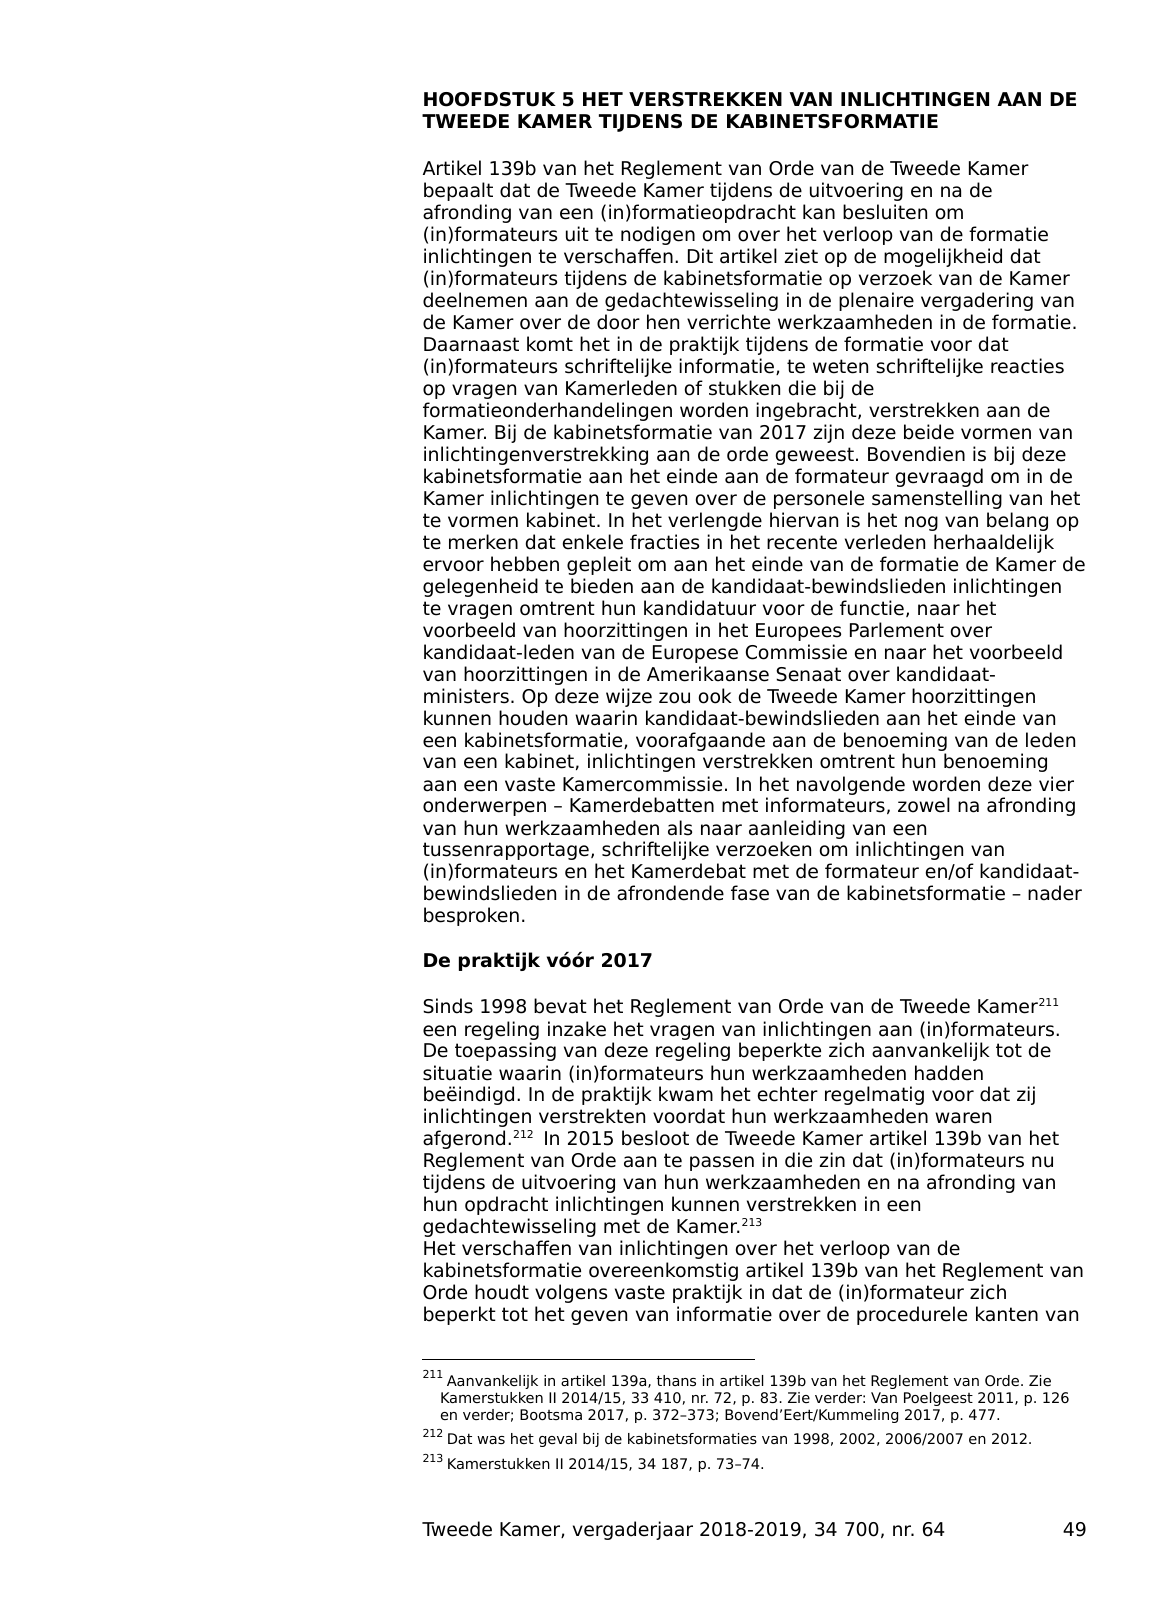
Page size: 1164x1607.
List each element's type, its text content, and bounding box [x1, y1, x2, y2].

text Dat was het geval bij de kabinetsformaties van 1998, 2002, 2006/2007 en 2012. [422, 1427, 1087, 1449]
subtitle HOOFDSTUK 5 HET VERSTREKKEN VAN INLICHTINGEN AAN DE TWEEDE KAMER TIJDENS DE KABINETSFORMATIE [422, 89, 1087, 133]
text Artikel 139b van het Reglement van Orde van de Tweede Kamer bepaalt dat de Tweede Kamer tijdens de uitvoering en na de afronding van een (in)formatieopdracht kan besluiten om (in)formateurs uit te nodigen om over het verloop van de formatie inlichtingen te verschaffen. Dit artikel ziet op de mogelijkheid dat (in)formateurs tijdens de kabinetsformatie op verzoek van de Kamer deelnemen aan de gedachtewisseling in de plenaire vergadering van de Kamer over de door hen verrichte werkzaamheden in de formatie. Daarnaast komt het in de praktijk tijdens de formatie voor dat (in)formateurs schriftelijke informatie, te weten schriftelijke reacties op vragen van Kamerleden of stukken die bij de formatieonderhandelingen worden ingebracht, verstrekken aan de Kamer. Bij de kabinetsformatie van 2017 zijn deze beide vormen van inlichtingenverstrekking aan de orde geweest. Bovendien is bij deze kabinetsformatie aan het einde aan de formateur gevraagd om in de Kamer inlichtingen te geven over de personele samenstelling van het te vormen kabinet. In het verlengde hiervan is het nog van belang op te merken dat enkele fracties in het recente verleden herhaaldelijk ervoor hebben gepleit om aan het einde van de formatie de Kamer de gelegenheid te bieden aan de kandidaat-bewindslieden inlichtingen te vragen omtrent hun kandidatuur voor de functie, naar het voorbeeld van hoorzittingen in het Europees Parlement over kandidaat-leden van de Europese Commissie en naar het voorbeeld van hoorzittingen in de Amerikaanse Senaat over kandidaat-ministers. Op deze wijze zou ook de Tweede Kamer hoorzittingen kunnen houden waarin kandidaat-bewindslieden aan het einde van een kabinetsformatie, voorafgaande aan de benoeming van de leden van een kabinet, inlichtingen verstrekken omtrent hun benoeming aan een vaste Kamercommissie. In het navolgende worden deze vier onderwerpen – Kamerdebatten met informateurs, zowel na afronding van hun werkzaamheden als naar aanleiding van een tussenrapportage, schriftelijke verzoeken om inlichtingen van (in)formateurs en het Kamerdebat met de formateur en/of kandidaat-bewindslieden in de afrondende fase van de kabinetsformatie – nader besproken. [422, 158, 1087, 927]
text Het verschaffen van inlichtingen over het verloop van de kabinetsformatie overeenkomstig artikel 139b van het Reglement van Orde houdt volgens vaste praktijk in dat de (in)formateur zich beperkt tot het geven van informatie over de procedurele kanten van [422, 1238, 1087, 1326]
subtitle De praktijk vóór 2017 [422, 949, 1087, 971]
text Aanvankelijk in artikel 139a, thans in artikel 139b van het Reglement van Orde. Zie Kamerstukken II 2014/15, 33 410, nr. 72, p. 83. Zie verder: Van Poelgeest 2011, p. 126 en verder; Bootsma 2017, p. 372–373; Bovend’Eert/Kummeling 2017, p. 477. [422, 1368, 1087, 1424]
text Kamerstukken II 2014/15, 34 187, p. 73–74. [422, 1452, 1087, 1474]
text Sinds 1998 bevat het Reglement van Orde van de Tweede Kamer een regeling inzake het vragen van inlichtingen aan (in)formateurs. De toepassing van deze regeling beperkte zich aanvankelijk tot de situatie waarin (in)formateurs hun werkzaamheden hadden beëindigd. In de praktijk kwam het echter regelmatig voor dat zij inlichtingen verstrekten voordat hun werkzaamheden waren afgerond. In 2015 besloot de Tweede Kamer artikel 139b van het Reglement van Orde aan te passen in die zin dat (in)formateurs nu tijdens de uitvoering van hun werkzaamheden en na afronding van hun opdracht inlichtingen kunnen verstrekken in een gedachtewisseling met de Kamer. [422, 996, 1087, 1238]
